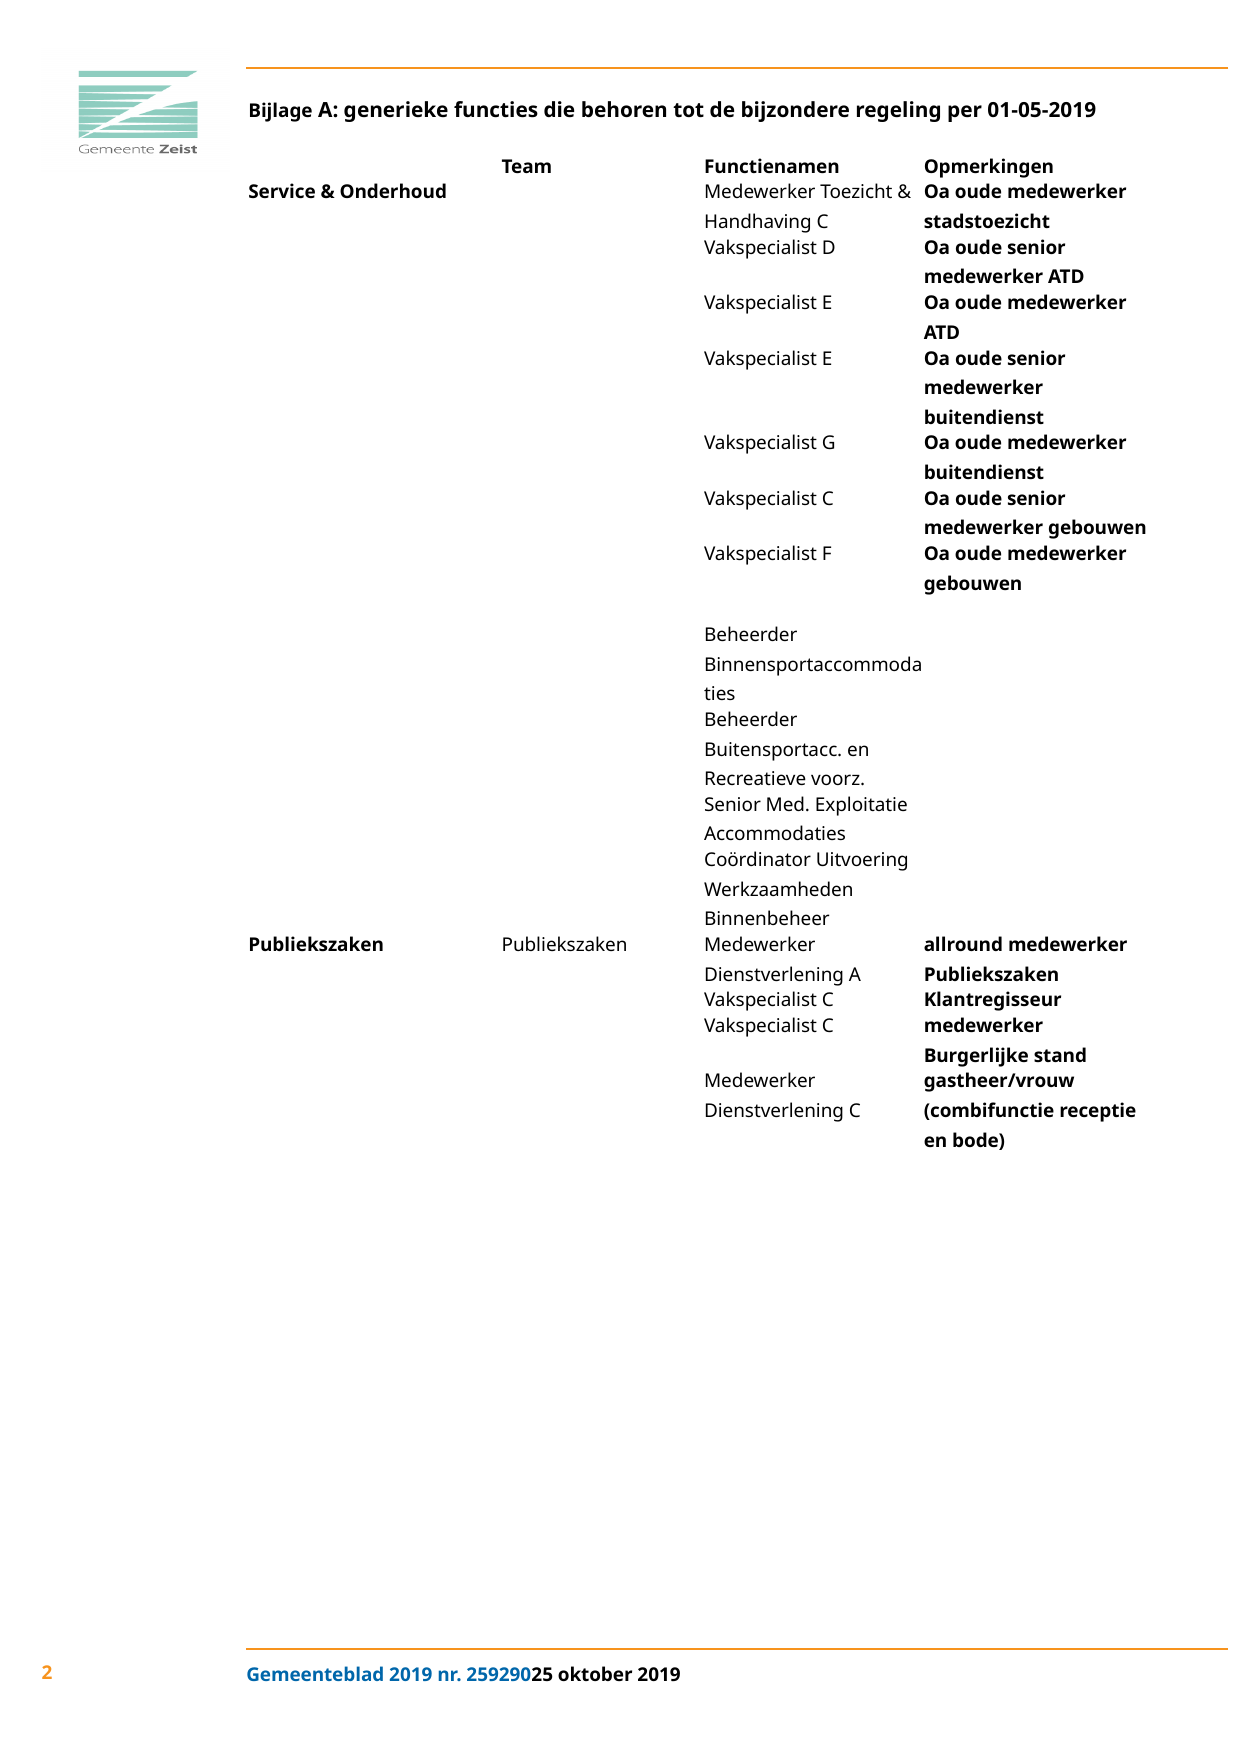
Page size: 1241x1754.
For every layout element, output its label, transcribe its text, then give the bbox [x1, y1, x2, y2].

table_cell [501, 234, 704, 289]
picture [41, 47, 231, 172]
table_cell [501, 1012, 704, 1068]
table_cell [924, 621, 1152, 706]
table_cell Oa oude senior medewerker ATD [924, 234, 1152, 289]
table_cell Beheerder Binnensportaccommodaties [704, 621, 923, 706]
table_header Opmerkingen [924, 153, 1152, 179]
table_cell Vakspecialist E [704, 345, 923, 429]
table_cell [248, 621, 501, 706]
table_header [248, 153, 501, 179]
table_cell [924, 706, 1152, 791]
table_cell [924, 791, 1152, 846]
table_cell [924, 596, 1152, 621]
table_cell Vakspecialist G [704, 430, 923, 485]
table_cell [501, 1068, 704, 1152]
table_cell Oa oude medewerker buitendienst [924, 430, 1152, 485]
table_cell [501, 621, 704, 706]
table_cell Oa oude senior medewerker gebouwen [924, 485, 1152, 540]
table_cell Vakspecialist C [704, 1012, 923, 1068]
table_cell [501, 345, 704, 429]
table_header Team [501, 153, 704, 179]
table_header Functienamen [704, 153, 923, 179]
table_cell [924, 846, 1152, 931]
table_cell Medewerker Dienstverlening A [704, 931, 923, 987]
table_cell gastheer/vrouw (combifunctie receptie en bode) [924, 1068, 1152, 1152]
table_cell Service & Onderhoud [248, 179, 501, 234]
table_cell [501, 987, 704, 1012]
table_cell Medewerker Dienstverlening C [704, 1068, 923, 1152]
table_cell Publiekszaken [501, 931, 704, 987]
table_cell [501, 791, 704, 846]
table_cell Vakspecialist C [704, 987, 923, 1012]
table_cell [501, 706, 704, 791]
table_cell [501, 846, 704, 931]
table_cell [248, 791, 501, 846]
table_cell Beheerder Buitensportacc. en Recreatieve voorz. [704, 706, 923, 791]
table_cell [704, 596, 923, 621]
table_cell [248, 1068, 501, 1152]
table_cell Vakspecialist E [704, 289, 923, 345]
table_cell Vakspecialist F [704, 540, 923, 596]
table_cell medewerker Burgerlijke stand [924, 1012, 1152, 1068]
table_cell Oa oude medewerker gebouwen [924, 540, 1152, 596]
table_cell [248, 345, 501, 429]
table_cell [501, 540, 704, 596]
table_cell Oa oude senior medewerker buitendienst [924, 345, 1152, 429]
table_cell [501, 596, 704, 621]
table_cell [501, 485, 704, 540]
table_cell Vakspecialist D [704, 234, 923, 289]
table_cell Oa oude medewerker stadstoezicht [924, 179, 1152, 234]
table_cell [501, 179, 704, 234]
table_cell Vakspecialist C [704, 485, 923, 540]
text Bijlage A: generieke functies die behoren tot de bijzondere regeling per 01-05-2019 [248, 95, 1152, 123]
table_cell [248, 706, 501, 791]
table_cell Coördinator Uitvoering Werkzaamheden Binnenbeheer [704, 846, 923, 931]
table_cell Senior Med. Exploitatie Accommodaties [704, 791, 923, 846]
table_cell [248, 289, 501, 345]
table_cell [248, 540, 501, 596]
table_cell [501, 289, 704, 345]
table_cell [248, 1012, 501, 1068]
table_cell [248, 596, 501, 621]
table_cell Medewerker Toezicht & Handhaving C [704, 179, 923, 234]
table_cell [248, 987, 501, 1012]
table_cell [248, 430, 501, 485]
table_cell [501, 430, 704, 485]
table_cell allround medewerker Publiekszaken [924, 931, 1152, 987]
table_cell Oa oude medewerker ATD [924, 289, 1152, 345]
table_cell [248, 846, 501, 931]
table_cell Klantregisseur [924, 987, 1152, 1012]
table_cell [248, 485, 501, 540]
table_cell [248, 234, 501, 289]
table_cell Publiekszaken [248, 931, 501, 987]
